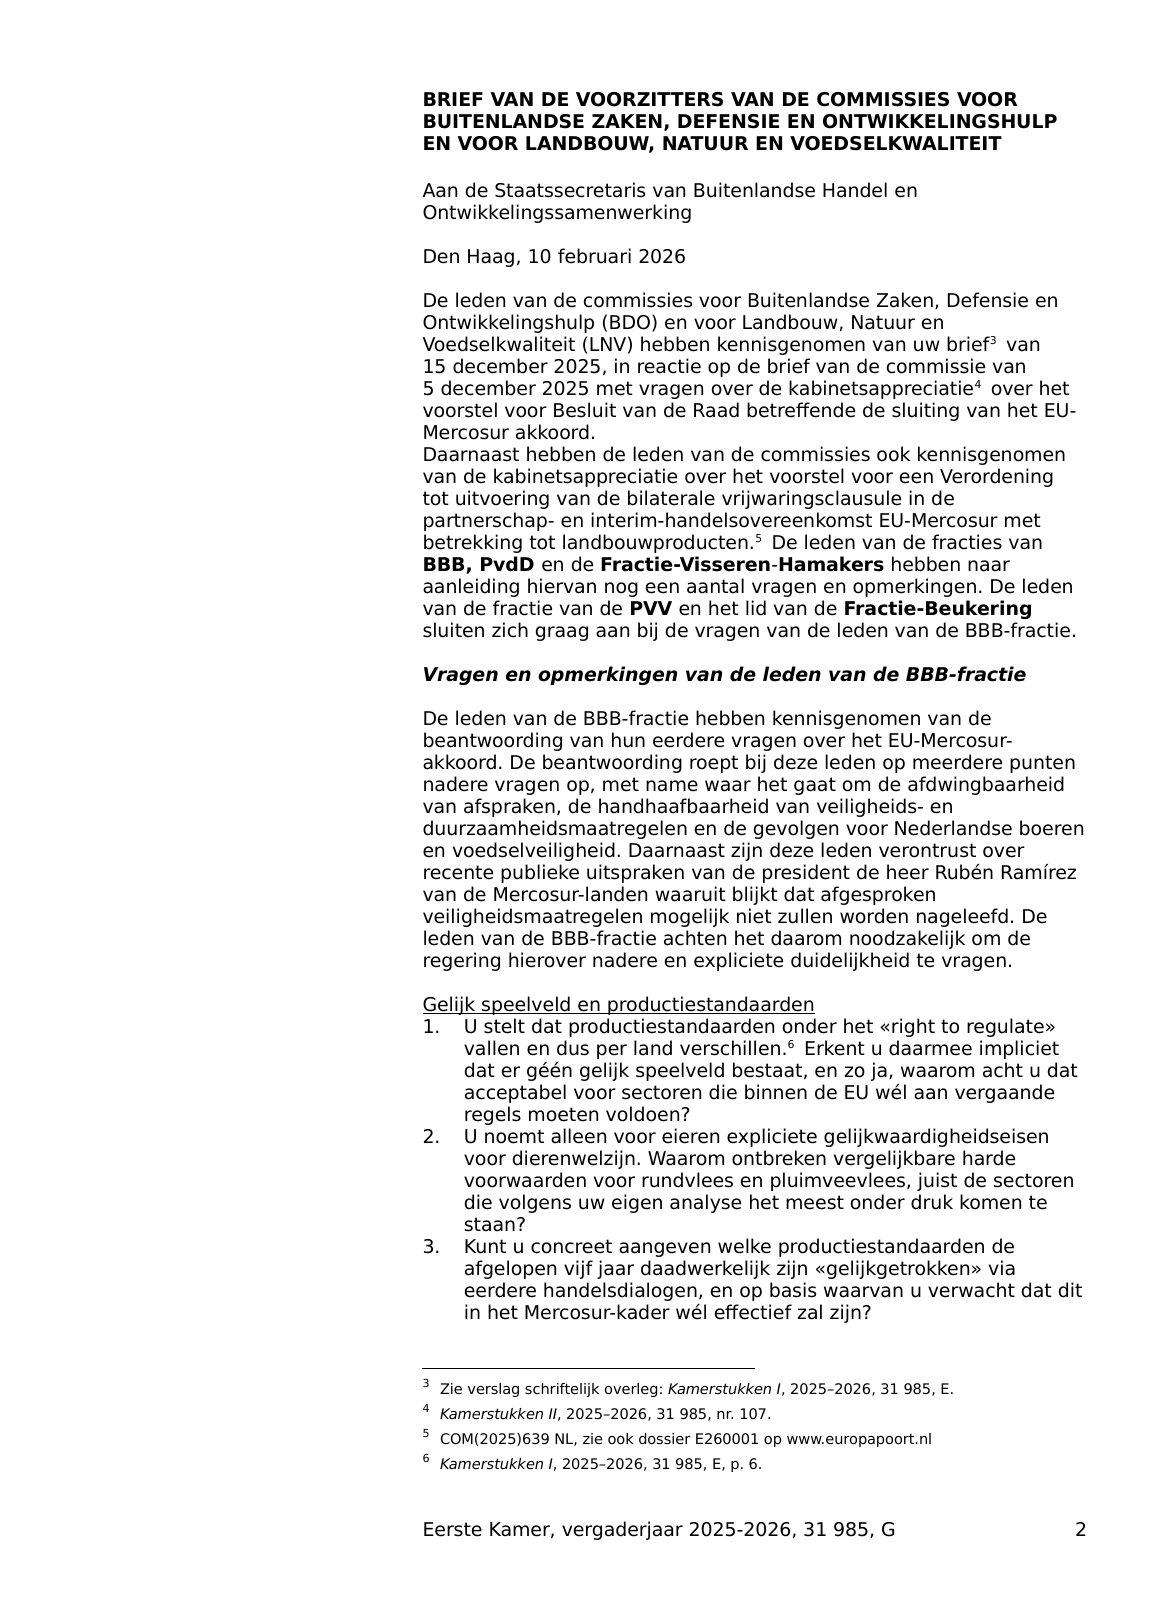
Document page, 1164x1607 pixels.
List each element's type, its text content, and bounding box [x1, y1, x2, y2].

text Den Haag, 10 februari 2026 [422, 246, 1087, 268]
subtitle Vragen en opmerkingen van de leden van de BBB-fractie [422, 664, 1087, 686]
text 3. Kunt u concreet aangeven welke productiestandaarden de afgelopen vijf jaar daadwerkelijk zijn «gelijkgetrokken» via eerdere handelsdialogen, en op basis waarvan u verwacht dat dit in het Mercosur-kader wél effectief zal zijn? [422, 1236, 1087, 1324]
text Aan de Staatssecretaris van Buitenlandse Handel en Ontwikkelingssamenwerking [422, 180, 1087, 224]
text 2. U noemt alleen voor eieren expliciete gelijkwaardigheidseisen voor dierenwelzijn. Waarom ontbreken vergelijkbare harde voorwaarden voor rundvlees en pluimveevlees, juist de sectoren die volgens uw eigen analyse het meest onder druk komen te staan? [422, 1126, 1087, 1236]
text Daarnaast hebben de leden van de commissies ook kennisgenomen van de kabinetsappreciatie over het voorstel voor een Verordening tot uitvoering van de bilaterale vrijwaringsclausule in de partnerschap- en interim-handelsovereenkomst EU-Mercosur met betrekking tot landbouwproducten. De leden van de fracties van BBB, PvdD en de Fractie-Visseren-Hamakers hebben naar aanleiding hiervan nog een aantal vragen en opmerkingen. De leden van de fractie van de PVV en het lid van de Fractie-Beukering sluiten zich graag aan bij de vragen van de leden van de BBB-fractie. [422, 444, 1087, 642]
text De leden van de commissies voor Buitenlandse Zaken, Defensie en Ontwikkelingshulp (BDO) en voor Landbouw, Natuur en Voedselkwaliteit (LNV) hebben kennisgenomen van uw brief van 15 december 2025, in reactie op de brief van de commissie van 5 december 2025 met vragen over de kabinetsappreciatie over het voorstel voor Besluit van de Raad betreffende de sluiting van het EU-Mercosur akkoord. [422, 290, 1087, 444]
text COM(2025)639 NL, zie ook dossier E260001 op www.europapoort.nl [422, 1427, 1087, 1449]
subtitle BRIEF VAN DE VOORZITTERS VAN DE COMMISSIES VOOR BUITENLANDSE ZAKEN, DEFENSIE EN ONTWIKKELINGSHULP EN VOOR LANDBOUW, NATUUR EN VOEDSELKWALITEIT [422, 89, 1087, 155]
text 1. U stelt dat productiestandaarden onder het «right to regulate» vallen en dus per land verschillen. Erkent u daarmee impliciet dat er géén gelijk speelveld bestaat, en zo ja, waarom acht u dat acceptabel voor sectoren die binnen de EU wél aan vergaande regels moeten voldoen? [422, 1016, 1087, 1126]
text Zie verslag schriftelijk overleg: Kamerstukken I, 2025–2026, 31 985, E. [422, 1377, 1087, 1399]
text Kamerstukken I, 2025–2026, 31 985, E, p. 6. [422, 1452, 1087, 1474]
text De leden van de BBB-fractie hebben kennisgenomen van de beantwoording van hun eerdere vragen over het EU-Mercosur-akkoord. De beantwoording roept bij deze leden op meerdere punten nadere vragen op, met name waar het gaat om de afdwingbaarheid van afspraken, de handhaafbaarheid van veiligheids- en duurzaamheidsmaatregelen en de gevolgen voor Nederlandse boeren en voedselveiligheid. Daarnaast zijn deze leden verontrust over recente publieke uitspraken van de president de heer Rubén Ramírez van de Mercosur-landen waaruit blijkt dat afgesproken veiligheidsmaatregelen mogelijk niet zullen worden nageleefd. De leden van de BBB-fractie achten het daarom noodzakelijk om de regering hierover nadere en expliciete duidelijkheid te vragen. [422, 708, 1087, 972]
text Kamerstukken II, 2025–2026, 31 985, nr. 107. [422, 1402, 1087, 1424]
subtitle Gelijk speelveld en productiestandaarden [422, 994, 1087, 1016]
